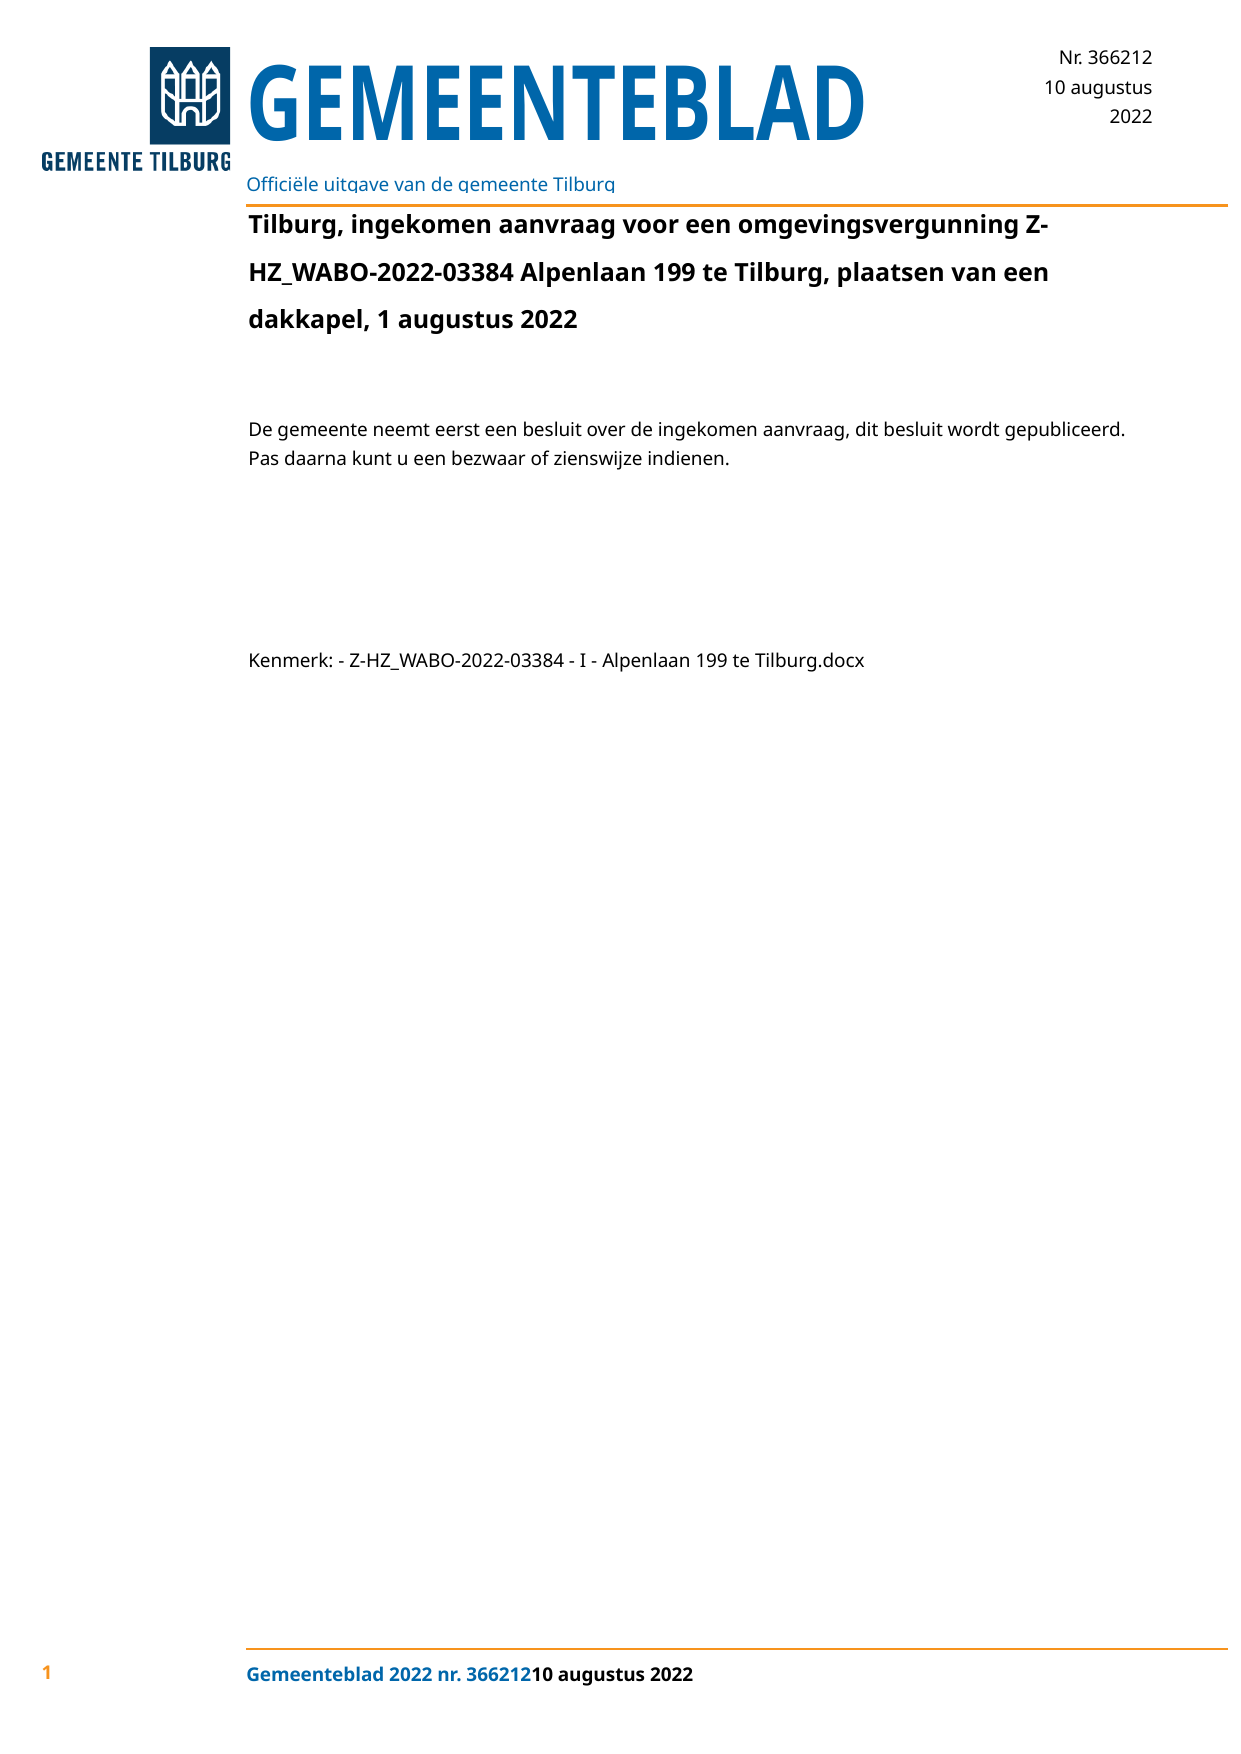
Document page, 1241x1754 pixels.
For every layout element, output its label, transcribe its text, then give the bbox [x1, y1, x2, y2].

text Kenmerk: - Z-HZ_WABO-2022-03384 - I - Alpenlaan 199 te Tilburg.docx [248, 647, 1152, 673]
picture [41, 47, 231, 172]
text De gemeente neemt eerst een besluit over de ingekomen aanvraag, dit besluit wordt gepubliceerd. Pas daarna kunt u een bezwaar of zienswijze indienen. [248, 416, 1152, 471]
text Tilburg, ingekomen aanvraag voor een omgevingsvergunning Z-HZ_WABO-2022-03384 Alpenlaan 199 te Tilburg, plaatsen van een dakkapel, 1 augustus 2022 [248, 207, 1152, 336]
